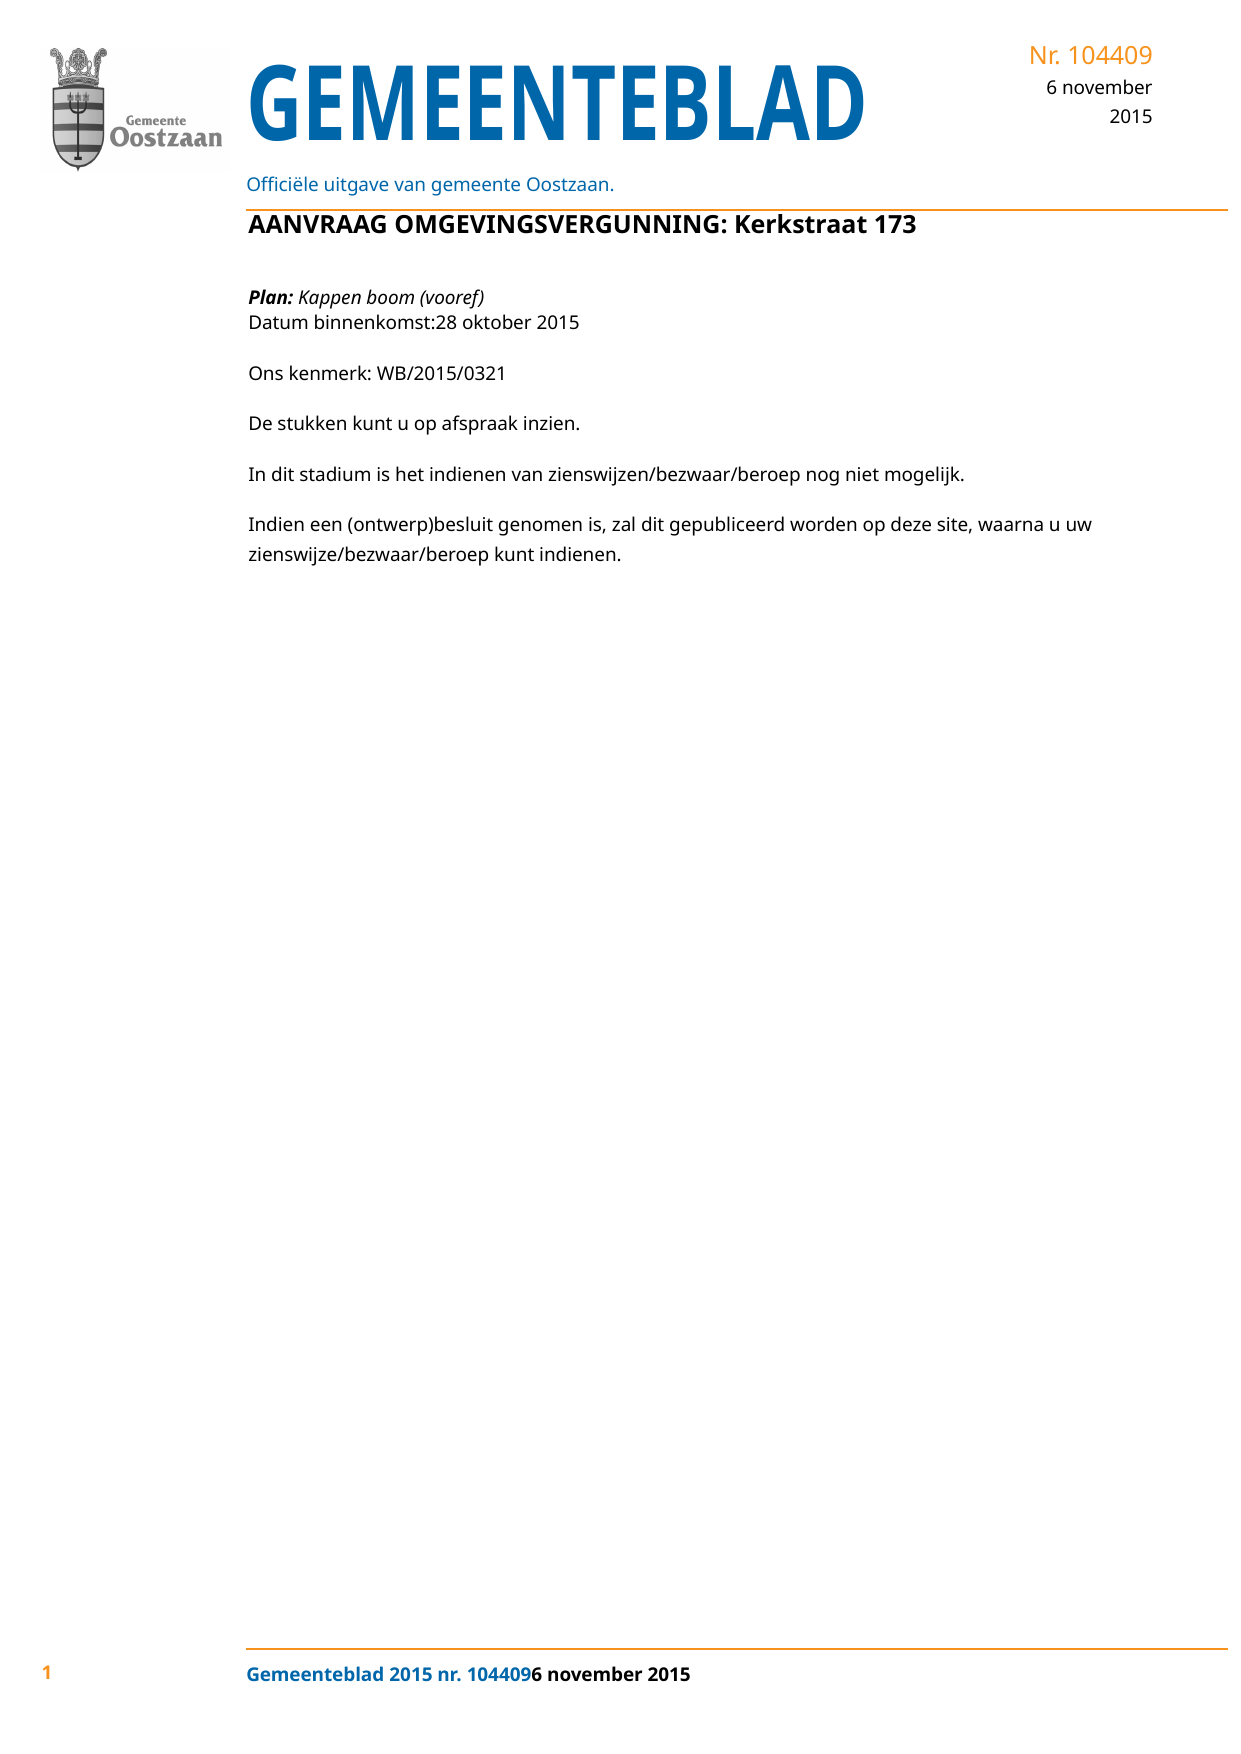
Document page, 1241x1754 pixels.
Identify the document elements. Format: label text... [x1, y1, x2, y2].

text De stukken kunt u op afspraak inzien. [248, 410, 1152, 436]
picture [41, 47, 231, 172]
text AANVRAAG OMGEVINGSVERGUNNING: Kerkstraat 173 [248, 211, 1152, 241]
text Indien een (ontwerp)besluit genomen is, zal dit gepubliceerd worden op deze site, waarna u uw zienswijze/bezwaar/beroep kunt indienen. [248, 511, 1152, 567]
text In dit stadium is het indienen van zienswijzen/bezwaar/beroep nog niet mogelijk. [248, 461, 1152, 487]
text Datum binnenkomst:28 oktober 2015 [248, 309, 1152, 335]
text Plan: Kappen boom (vooref) [248, 284, 1152, 309]
text Ons kenmerk: WB/2015/0321 [248, 360, 1152, 386]
